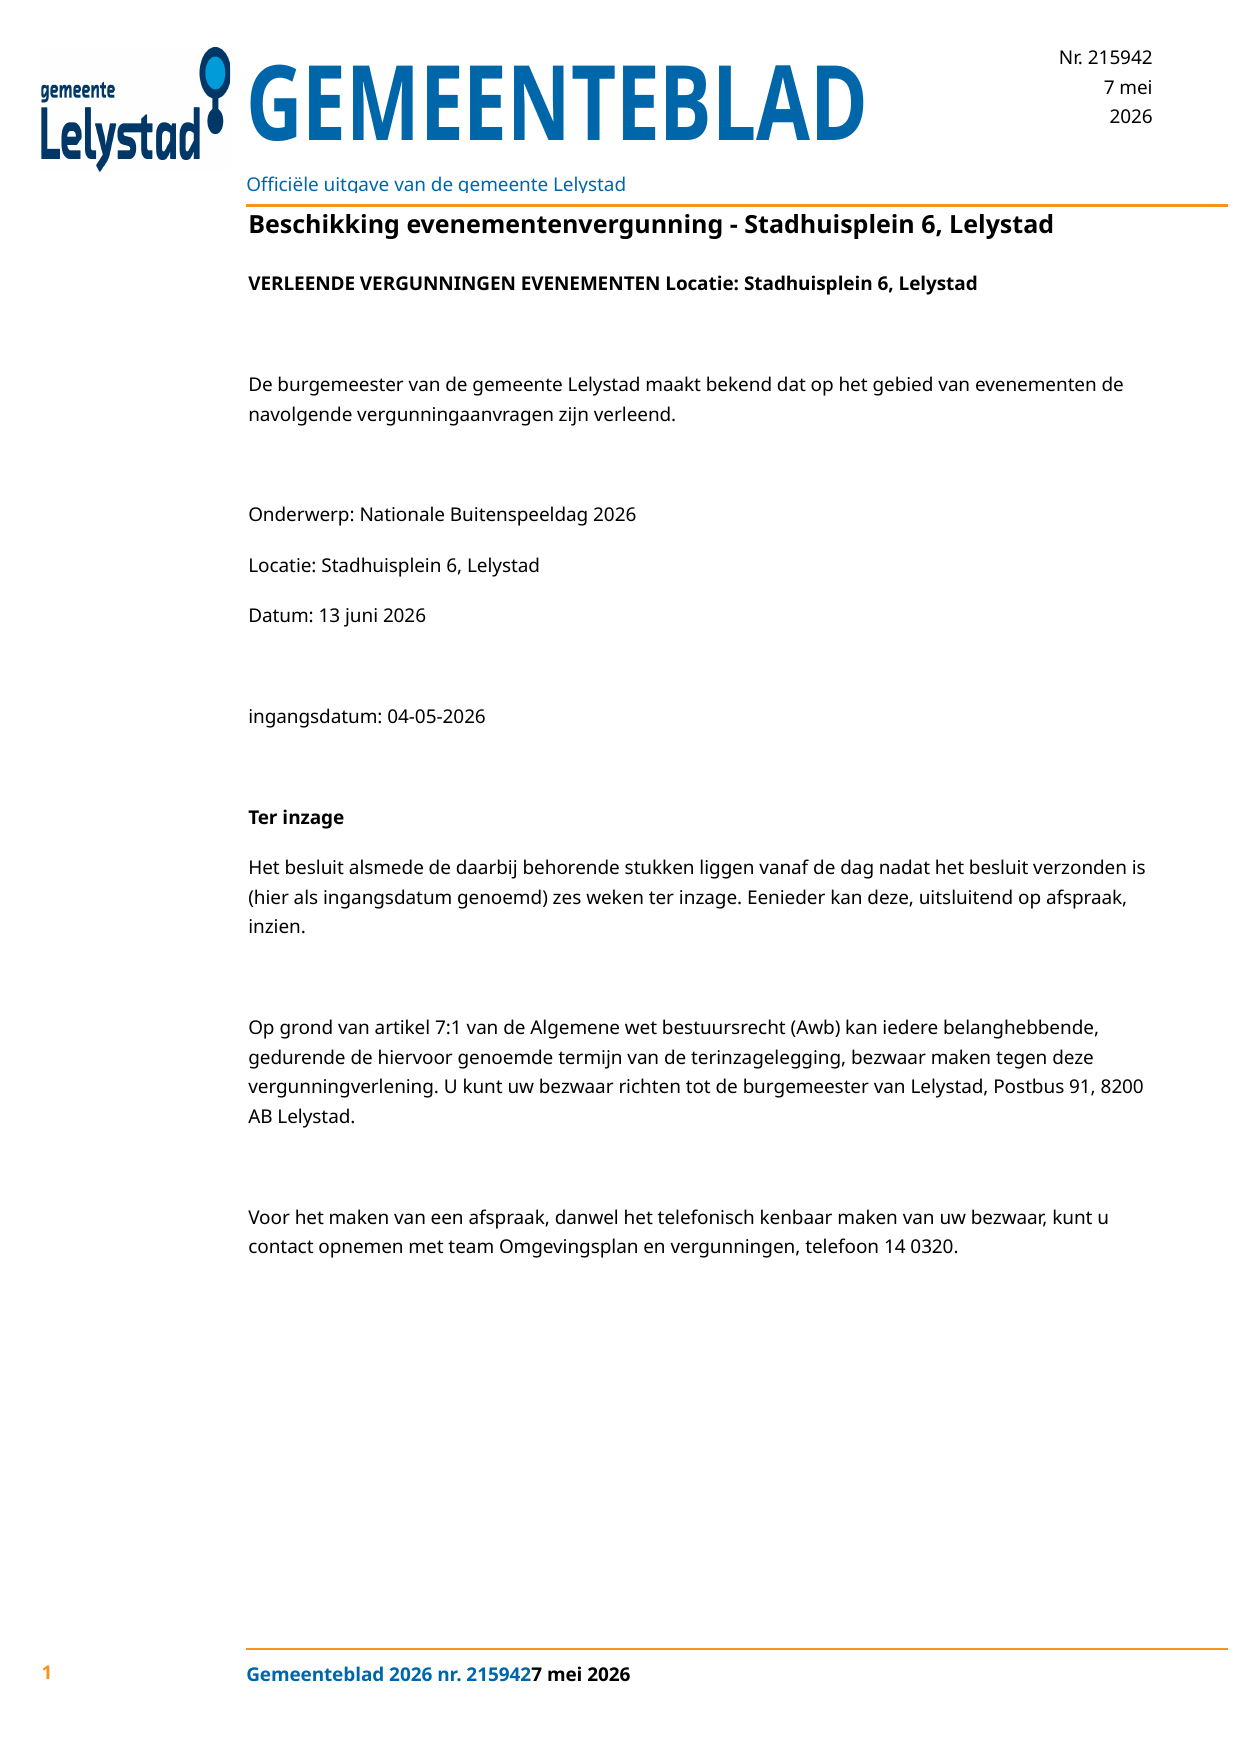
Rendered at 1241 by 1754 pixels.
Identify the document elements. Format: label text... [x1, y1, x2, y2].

text Locatie: Stadhuisplein 6, Lelystad [248, 552, 1152, 578]
text Ter inzage [248, 804, 1152, 830]
picture [41, 47, 231, 172]
text Het besluit alsmede de daarbij behorende stukken liggen vanaf de dag nadat het besluit verzonden is (hier als ingangsdatum genoemd) zes weken ter inzage. Eenieder kan deze, uitsluitend op afspraak, inzien. [248, 854, 1152, 939]
text Voor het maken van een afspraak, danwel het telefonisch kenbaar maken van uw bezwaar, kunt u contact opnemen met team Omgevingsplan en vergunningen, telefoon 14 0320. [248, 1204, 1152, 1259]
text Onderwerp: Nationale Buitenspeeldag 2026 [248, 502, 1152, 527]
text De burgemeester van de gemeente Lelystad maakt bekend dat op het gebied van evenementen de navolgende vergunningaanvragen zijn verleend. [248, 371, 1152, 426]
text ingangsdatum: 04-05-2026 [248, 703, 1152, 729]
text Beschikking evenementenvergunning - Stadhuisplein 6, Lelystad [248, 207, 1152, 241]
text Op grond van artikel 7:1 van de Algemene wet bestuursrecht (Awb) kan iedere belanghebbende, gedurende de hiervoor genoemde termijn van de terinzagelegging, bezwaar maken tegen deze vergunningverlening. U kunt uw bezwaar richten tot de burgemeester van Lelystad, Postbus 91, 8200 AB Lelystad. [248, 1014, 1152, 1129]
text VERLEENDE VERGUNNINGEN EVENEMENTEN Locatie: Stadhuisplein 6, Lelystad [248, 270, 1152, 296]
text Datum: 13 juni 2026 [248, 602, 1152, 628]
